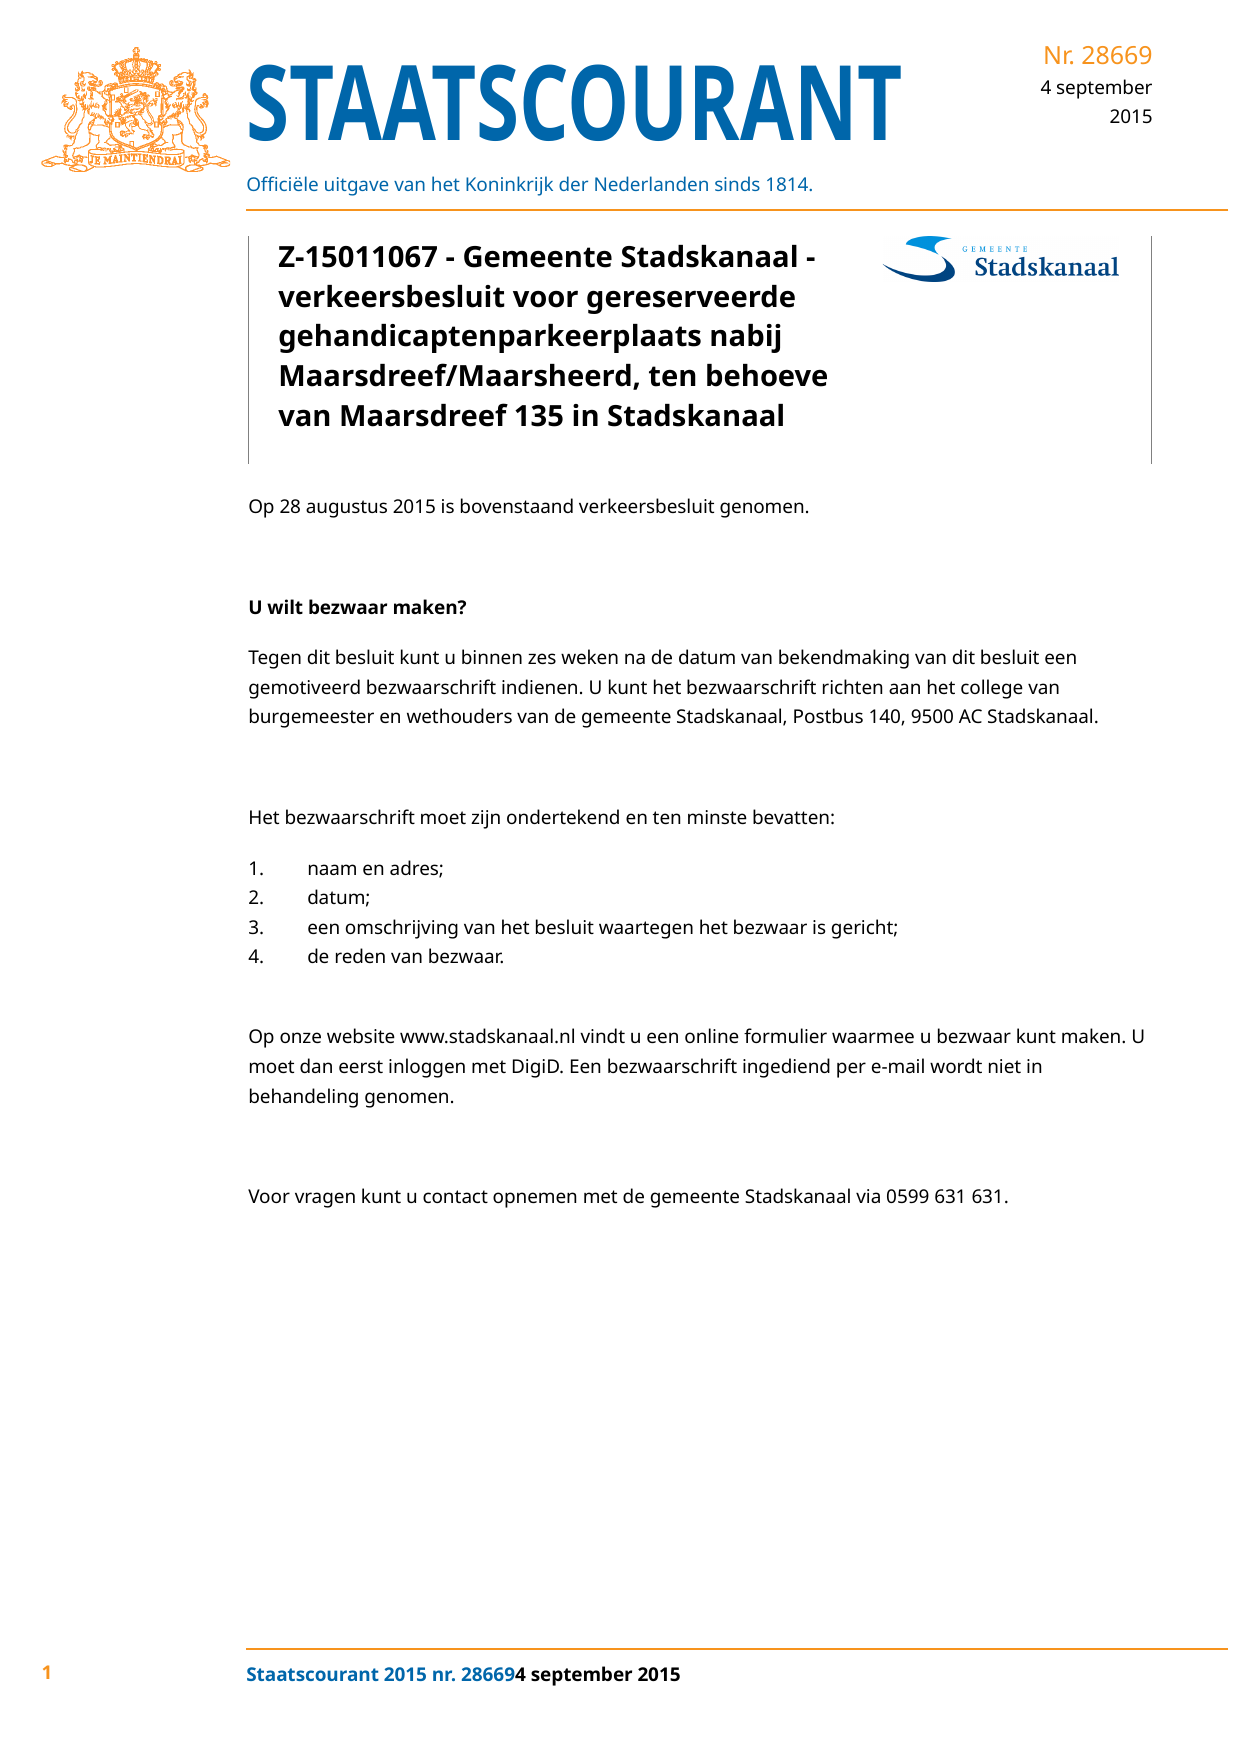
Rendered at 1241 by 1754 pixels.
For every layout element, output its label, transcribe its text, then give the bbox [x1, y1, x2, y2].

list naam en adres; [248, 855, 1152, 881]
text Voor vragen kunt u contact opnemen met de gemeente Stadskanaal via 0599 631 631. [248, 1184, 1152, 1209]
list een omschrijving van het besluit waartegen het bezwaar is gericht; [248, 914, 1152, 940]
table_header Z-15011067 - Gemeente Stadskanaal - verkeersbesluit voor gereserveerde gehandicaptenparkeerplaats nabij Maarsdreef/Maarsheerd, ten behoeve van Maarsdreef 135 in Stadskanaal [249, 236, 850, 464]
picture [41, 47, 231, 172]
text Op 28 augustus 2015 is bovenstaand verkeersbesluit genomen. [248, 493, 1152, 519]
list de reden van bezwaar. [248, 944, 1152, 969]
text Het bezwaarschrift moet zijn ondertekend en ten minste bevatten: [248, 804, 1152, 830]
table_header [850, 236, 1151, 464]
text U wilt bezwaar maken? [248, 594, 1152, 620]
text Op onze website www.stadskanaal.nl vindt u een online formulier waarmee u bezwaar kunt maken. U moet dan eerst inloggen met DigiD. Een bezwaarschrift ingediend per e-mail wordt niet in behandeling genomen. [248, 1024, 1152, 1109]
picture [882, 236, 1119, 282]
list datum; [248, 884, 1152, 910]
text Tegen dit besluit kunt u binnen zes weken na de datum van bekendmaking van dit besluit een gemotiveerd bezwaarschrift indienen. U kunt het bezwaarschrift richten aan het college van burgemeester en wethouders van de gemeente Stadskanaal, Postbus 140, 9500 AC Stadskanaal. [248, 644, 1152, 729]
